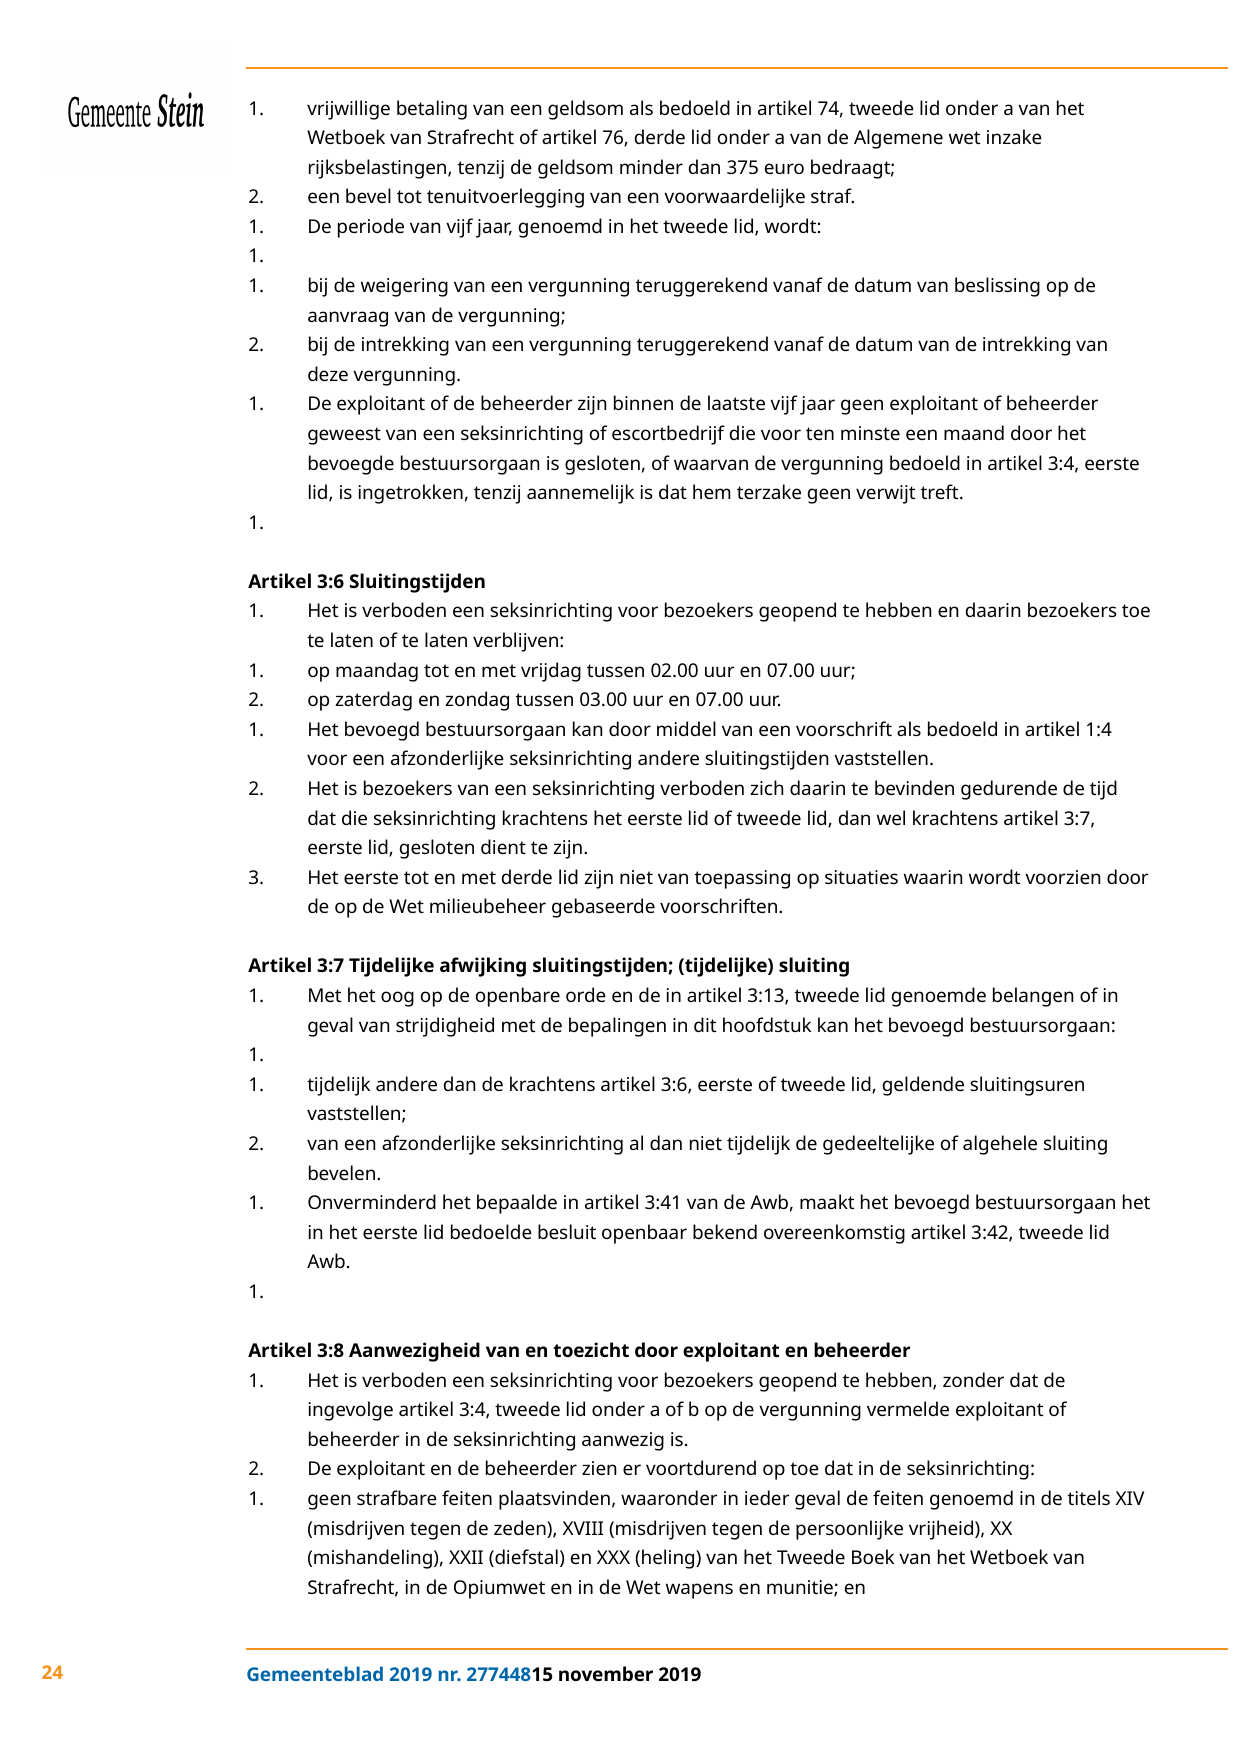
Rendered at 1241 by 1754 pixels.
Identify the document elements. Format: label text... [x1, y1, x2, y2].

list Het is verboden een seksinrichting voor bezoekers geopend te hebben, zonder dat de ingevolge artikel 3:4, tweede lid onder a of b op de vergunning vermelde exploitant of beheerder in de seksinrichting aanwezig is. [248, 1367, 1152, 1452]
list De periode van vijf jaar, genoemd in het tweede lid, wordt: [248, 213, 1152, 239]
list De exploitant of de beheerder zijn binnen de laatste vijf jaar geen exploitant of beheerder geweest van een seksinrichting of escortbedrijf die voor ten minste een maand door het bevoegde bestuursorgaan is gesloten, of waarvan de vergunning bedoeld in artikel 3:4, eerste lid, is ingetrokken, tenzij aannemelijk is dat hem terzake geen verwijt treft. [248, 391, 1152, 505]
picture [41, 47, 231, 172]
list geen strafbare feiten plaatsvinden, waaronder in ieder geval de feiten genoemd in de titels XIV (misdrijven tegen de zeden), XVIII (misdrijven tegen de persoonlijke vrijheid), XX (mishandeling), XXII (diefstal) en XXX (heling) van het Tweede Boek van het Wetboek van Strafrecht, in de Opiumwet en in de Wet wapens en munitie; en [248, 1485, 1152, 1600]
list Onverminderd het bepaalde in artikel 3:41 van de Awb, maakt het bevoegd bestuursorgaan het in het eerste lid bedoelde besluit openbaar bekend overeenkomstig artikel 3:42, tweede lid Awb. [248, 1189, 1152, 1274]
text Artikel 3:7 Tijdelijke afwijking sluitingstijden; (tijdelijke) sluiting [248, 953, 1152, 978]
list Het eerste tot en met derde lid zijn niet van toepassing op situaties waarin wordt voorzien door de op de Wet milieubeheer gebaseerde voorschriften. [248, 864, 1152, 919]
list een bevel tot tenuitvoerlegging van een voorwaardelijke straf. [248, 183, 1152, 209]
list Het bevoegd bestuursorgaan kan door middel van een voorschrift als bedoeld in artikel 1:4 voor een afzonderlijke seksinrichting andere sluitingstijden vaststellen. [248, 716, 1152, 771]
list op zaterdag en zondag tussen 03.00 uur en 07.00 uur. [248, 686, 1152, 712]
list Het is bezoekers van een seksinrichting verboden zich daarin te bevinden gedurende de tijd dat die seksinrichting krachtens het eerste lid of tweede lid, dan wel krachtens artikel 3:7, eerste lid, gesloten dient te zijn. [248, 775, 1152, 860]
list De exploitant en de beheerder zien er voortdurend op toe dat in de seksinrichting: [248, 1456, 1152, 1481]
list op maandag tot en met vrijdag tussen 02.00 uur en 07.00 uur; [248, 657, 1152, 683]
list tijdelijk andere dan de krachtens artikel 3:6, eerste of tweede lid, geldende sluitingsuren vaststellen; [248, 1071, 1152, 1126]
list bij de weigering van een vergunning teruggerekend vanaf de datum van beslissing op de aanvraag van de vergunning; [248, 272, 1152, 328]
list van een afzonderlijke seksinrichting al dan niet tijdelijk de gedeeltelijke of algehele sluiting bevelen. [248, 1130, 1152, 1186]
text Artikel 3:6 Sluitingstijden [248, 568, 1152, 594]
list Met het oog op de openbare orde en de in artikel 3:13, tweede lid genoemde belangen of in geval van strijdigheid met de bepalingen in dit hoofdstuk kan het bevoegd bestuursorgaan: [248, 982, 1152, 1038]
text Artikel 3:8 Aanwezigheid van en toezicht door exploitant en beheerder [248, 1337, 1152, 1363]
list Het is verboden een seksinrichting voor bezoekers geopend te hebben en daarin bezoekers toe te laten of te laten verblijven: [248, 598, 1152, 653]
list vrijwillige betaling van een geldsom als bedoeld in artikel 74, tweede lid onder a van het Wetboek van Strafrecht of artikel 76, derde lid onder a van de Algemene wet inzake rijksbelastingen, tenzij de geldsom minder dan 375 euro bedraagt; [248, 95, 1152, 180]
list bij de intrekking van een vergunning teruggerekend vanaf de datum van de intrekking van deze vergunning. [248, 331, 1152, 387]
